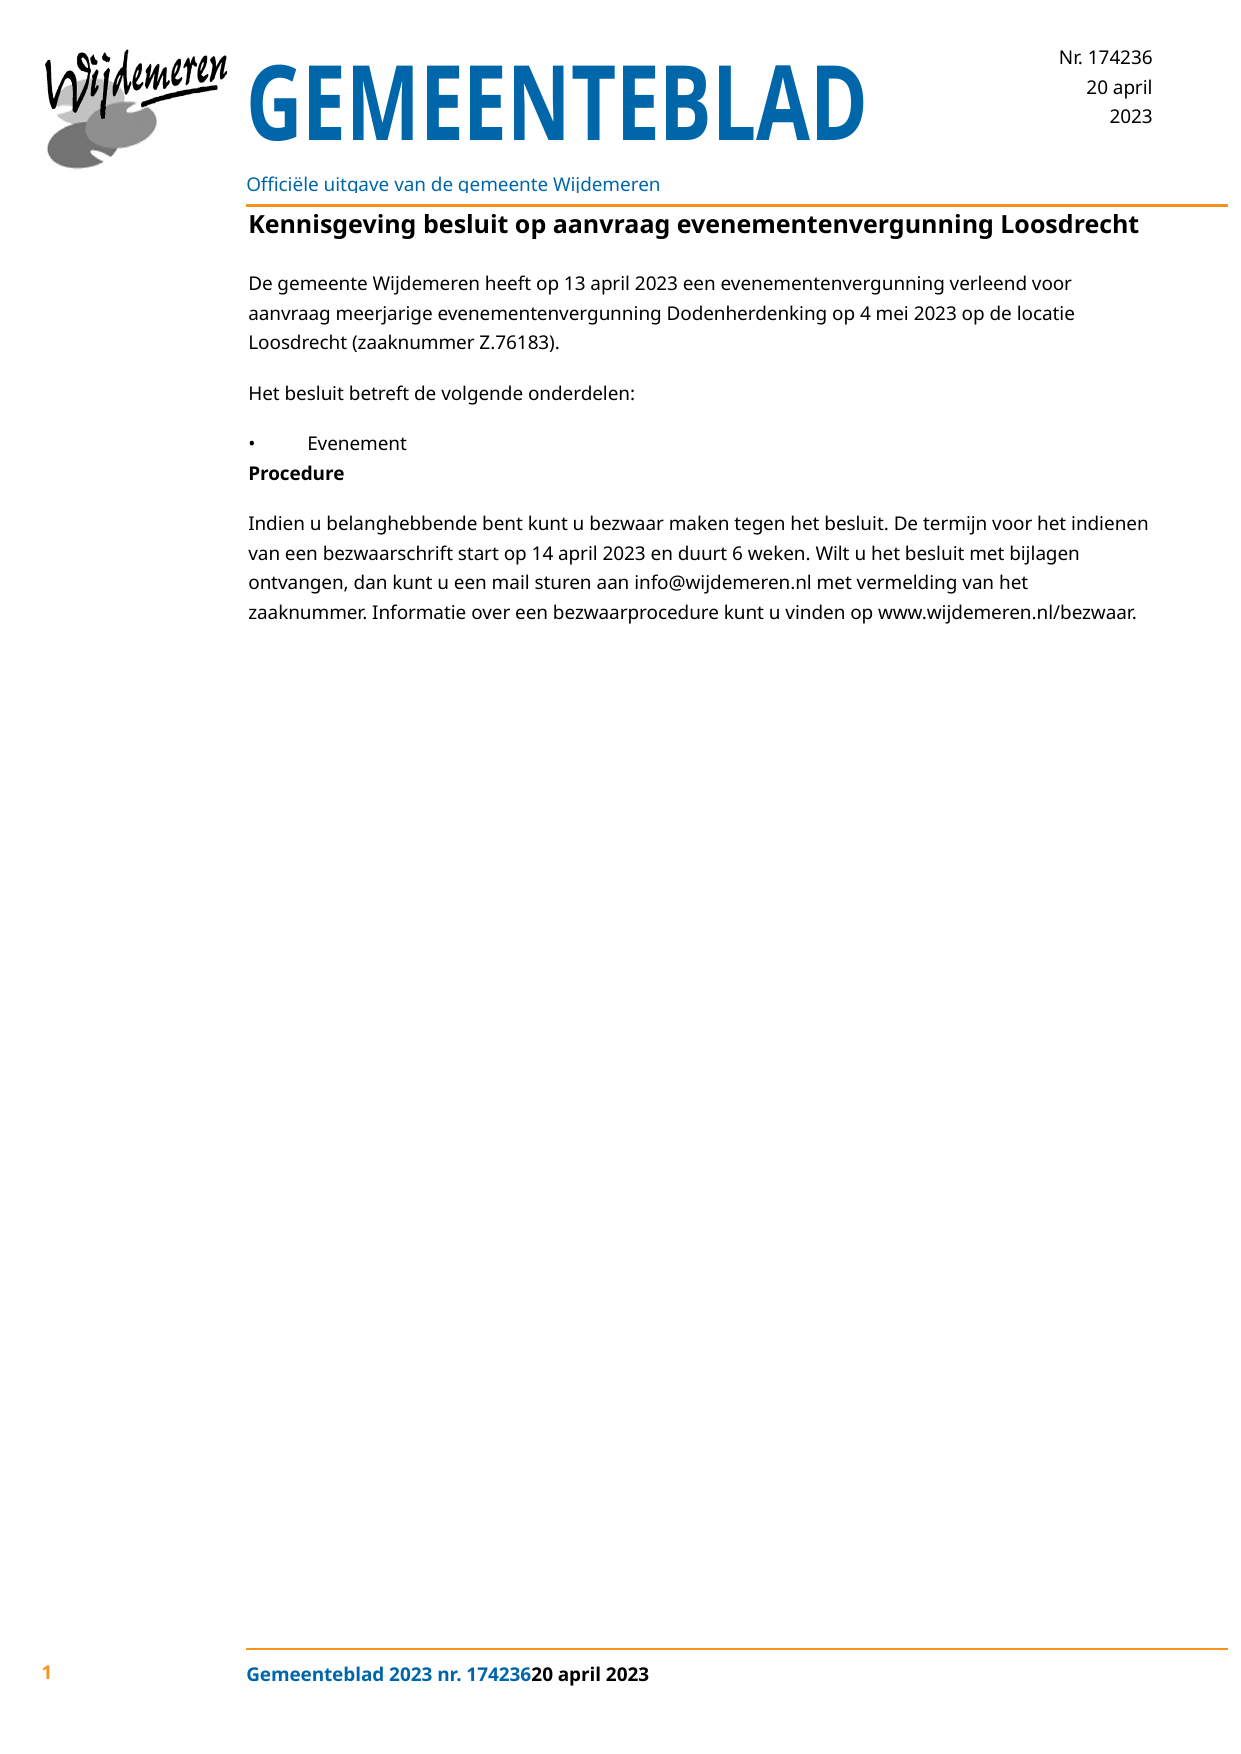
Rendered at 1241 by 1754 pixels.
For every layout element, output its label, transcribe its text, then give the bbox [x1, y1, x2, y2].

text Procedure [248, 460, 1152, 486]
list Evenement [248, 430, 1152, 456]
text Het besluit betreft de volgende onderdelen: [248, 380, 1152, 406]
text Indien u belanghebbende bent kunt u bezwaar maken tegen het besluit. De termijn voor het indienen van een bezwaarschrift start op 14 april 2023 en duurt 6 weken. Wilt u het besluit met bijlagen ontvangen, dan kunt u een mail sturen aan info@wijdemeren.nl met vermelding van het zaaknummer. Informatie over een bezwaarprocedure kunt u vinden op www.wijdemeren.nl/bezwaar. [248, 510, 1152, 625]
picture [41, 47, 231, 172]
text Kennisgeving besluit op aanvraag evenementenvergunning Loosdrecht [248, 207, 1152, 241]
text De gemeente Wijdemeren heeft op 13 april 2023 een evenementenvergunning verleend voor aanvraag meerjarige evenementenvergunning Dodenherdenking op 4 mei 2023 op de locatie Loosdrecht (zaaknummer Z.76183). [248, 270, 1152, 355]
